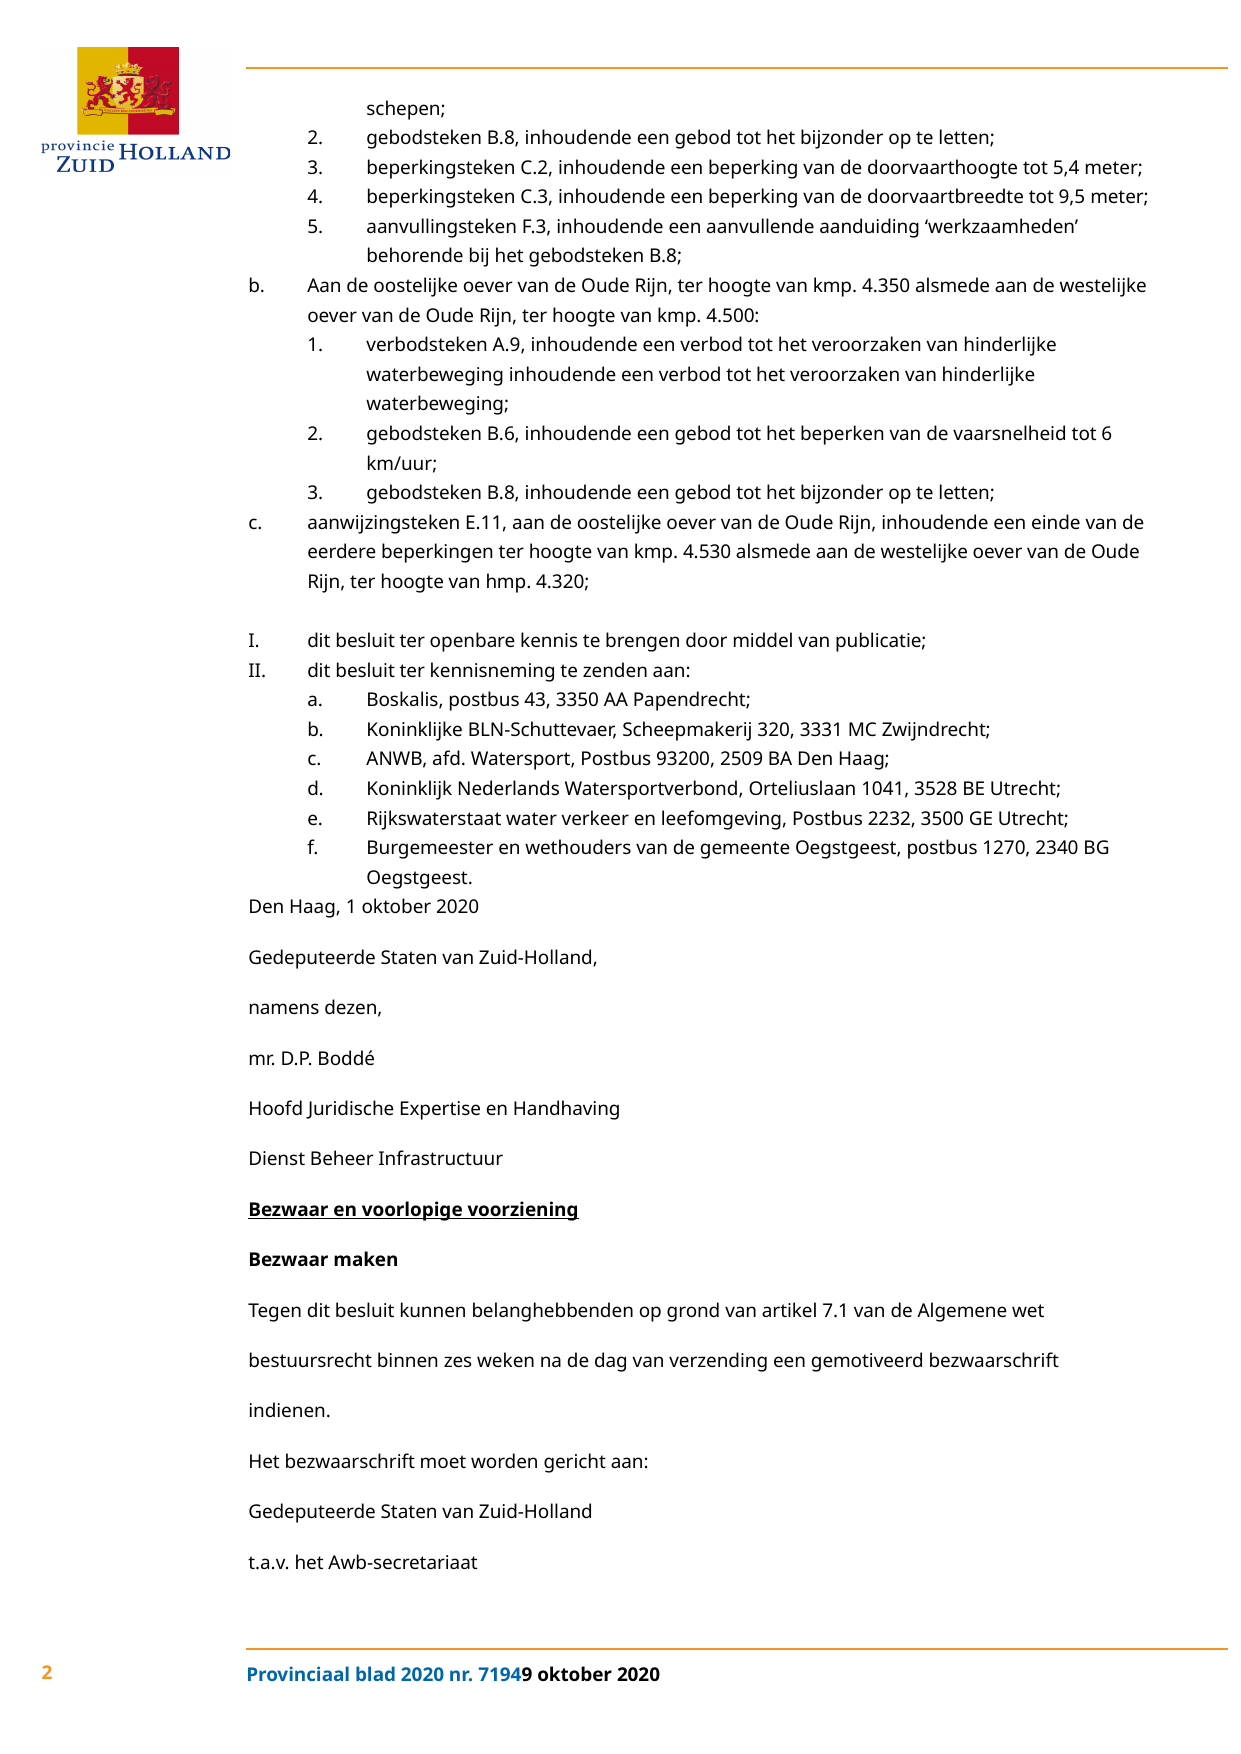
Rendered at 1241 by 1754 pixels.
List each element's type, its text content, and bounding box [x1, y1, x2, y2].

text Den Haag, 1 oktober 2020 [248, 893, 1152, 919]
text Bezwaar en voorlopige voorziening [248, 1196, 1152, 1222]
text bestuursrecht binnen zes weken na de dag van verzending een gemotiveerd bezwaarschrift [248, 1347, 1152, 1373]
text Gedeputeerde Staten van Zuid-Holland [248, 1498, 1152, 1524]
list beperkingsteken C.3, inhoudende een beperking van de doorvaartbreedte tot 9,5 meter; [307, 183, 1152, 209]
text Hoofd Juridische Expertise en Handhaving [248, 1095, 1152, 1121]
list Rijkswaterstaat water verkeer en leefomgeving, Postbus 2232, 3500 GE Utrecht; [307, 805, 1152, 831]
list Burgemeester en wethouders van de gemeente Oegstgeest, postbus 1270, 2340 BG Oegstgeest. [307, 834, 1152, 890]
text Dienst Beheer Infrastructuur [248, 1146, 1152, 1171]
list verbodsteken A.9, inhoudende een verbod tot het veroorzaken van hinderlijke waterbeweging inhoudende een verbod tot het veroorzaken van hinderlijke waterbeweging; [307, 331, 1152, 416]
text Tegen dit besluit kunnen belanghebbenden op grond van artikel 7.1 van de Algemene wet [248, 1297, 1152, 1323]
list Koninklijk Nederlands Watersportverbond, Orteliuslaan 1041, 3528 BE Utrecht; [307, 775, 1152, 801]
list gebodsteken B.8, inhoudende een gebod tot het bijzonder op te letten; [307, 124, 1152, 150]
text t.a.v. het Awb-secretariaat [248, 1549, 1152, 1575]
text Bezwaar maken [248, 1246, 1152, 1272]
list schepen; [307, 95, 1152, 121]
picture [41, 47, 231, 172]
list Koninklijke BLN-Schuttevaer, Scheepmakerij 320, 3331 MC Zwijndrecht; [307, 716, 1152, 742]
list aanvullingsteken F.3, inhoudende een aanvullende aanduiding ‘werkzaamheden’ behorende bij het gebodsteken B.8; [307, 213, 1152, 268]
list Boskalis, postbus 43, 3350 AA Papendrecht; [307, 686, 1152, 712]
text namens dezen, [248, 994, 1152, 1020]
list gebodsteken B.8, inhoudende een gebod tot het bijzonder op te letten; [307, 479, 1152, 505]
list dit besluit ter openbare kennis te brengen door middel van publicatie; [248, 627, 1152, 653]
list Aan de oostelijke oever van de Oude Rijn, ter hoogte van kmp. 4.350 alsmede aan de westelijke oever van de Oude Rijn, ter hoogte van kmp. 4.500: [248, 272, 1152, 328]
list aanwijzingsteken E.11, aan de oostelijke oever van de Oude Rijn, inhoudende een einde van de eerdere beperkingen ter hoogte van kmp. 4.530 alsmede aan de westelijke oever van de Oude Rijn, ter hoogte van hmp. 4.320; [248, 509, 1152, 594]
text Het bezwaarschrift moet worden gericht aan: [248, 1448, 1152, 1474]
text mr. D.P. Boddé [248, 1045, 1152, 1071]
list beperkingsteken C.2, inhoudende een beperking van de doorvaarthoogte tot 5,4 meter; [307, 154, 1152, 180]
text indienen. [248, 1398, 1152, 1423]
list ANWB, afd. Watersport, Postbus 93200, 2509 BA Den Haag; [307, 746, 1152, 771]
list gebodsteken B.6, inhoudende een gebod tot het beperken van de vaarsnelheid tot 6 km/uur; [307, 420, 1152, 476]
text Gedeputeerde Staten van Zuid-Holland, [248, 944, 1152, 970]
list dit besluit ter kennisneming te zenden aan: [248, 657, 1152, 683]
